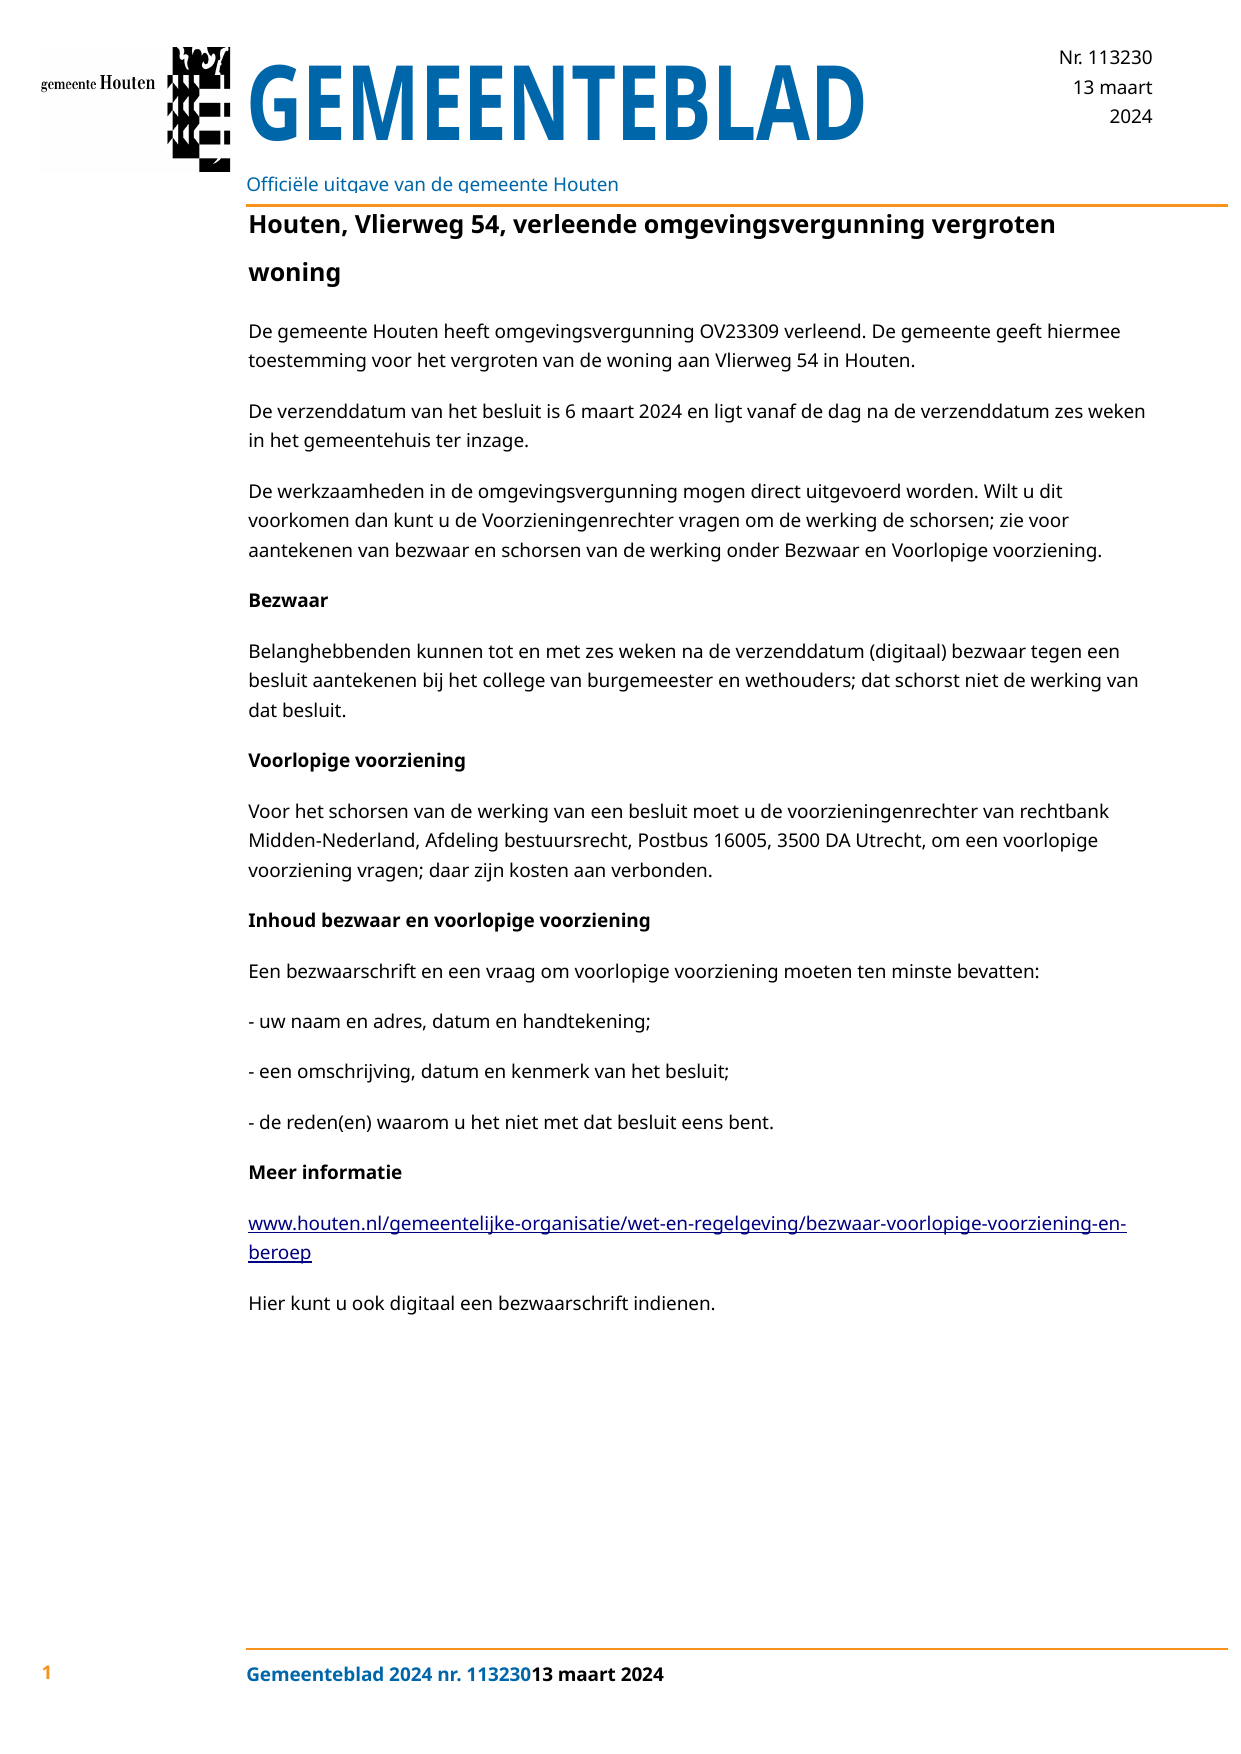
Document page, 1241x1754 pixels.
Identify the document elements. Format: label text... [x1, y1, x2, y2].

text Inhoud bezwaar en voorlopige voorziening [248, 907, 1152, 933]
text www.houten.nl/gemeentelijke-organisatie/wet-en-regelgeving/bezwaar-voorlopige-voorziening-en-beroep [248, 1210, 1152, 1265]
text Houten, Vlierweg 54, verleende omgevingsvergunning vergroten woning [248, 207, 1152, 288]
text Voorlopige voorziening [248, 747, 1152, 773]
text Belanghebbenden kunnen tot en met zes weken na de verzenddatum (digitaal) bezwaar tegen een besluit aantekenen bij het college van burgemeester en wethouders; dat schorst niet de werking van dat besluit. [248, 638, 1152, 723]
text Voor het schorsen van de werking van een besluit moet u de voorzieningenrechter van rechtbank Midden-Nederland, Afdeling bestuursrecht, Postbus 16005, 3500 DA Utrecht, om een voorlopige voorziening vragen; daar zijn kosten aan verbonden. [248, 798, 1152, 883]
text De werkzaamheden in de omgevingsvergunning mogen direct uitgevoerd worden. Wilt u dit voorkomen dan kunt u de Voorzieningenrechter vragen om de werking de schorsen; zie voor aantekenen van bezwaar en schorsen van de werking onder Bezwaar en Voorlopige voorziening. [248, 478, 1152, 563]
text De verzenddatum van het besluit is 6 maart 2024 en ligt vanaf de dag na de verzenddatum zes weken in het gemeentehuis ter inzage. [248, 398, 1152, 453]
text De gemeente Houten heeft omgevingsvergunning OV23309 verleend. De gemeente geeft hiermee toestemming voor het vergroten van de woning aan Vlierweg 54 in Houten. [248, 318, 1152, 373]
text Bezwaar [248, 587, 1152, 613]
text Een bezwaarschrift en een vraag om voorlopige voorziening moeten ten minste bevatten: [248, 958, 1152, 984]
text - een omschrijving, datum en kenmerk van het besluit; [248, 1059, 1152, 1084]
text - uw naam en adres, datum en handtekening; [248, 1008, 1152, 1034]
picture [41, 47, 231, 172]
text - de reden(en) waarom u het niet met dat besluit eens bent. [248, 1109, 1152, 1135]
text Hier kunt u ook digitaal een bezwaarschrift indienen. [248, 1290, 1152, 1316]
text Meer informatie [248, 1159, 1152, 1185]
